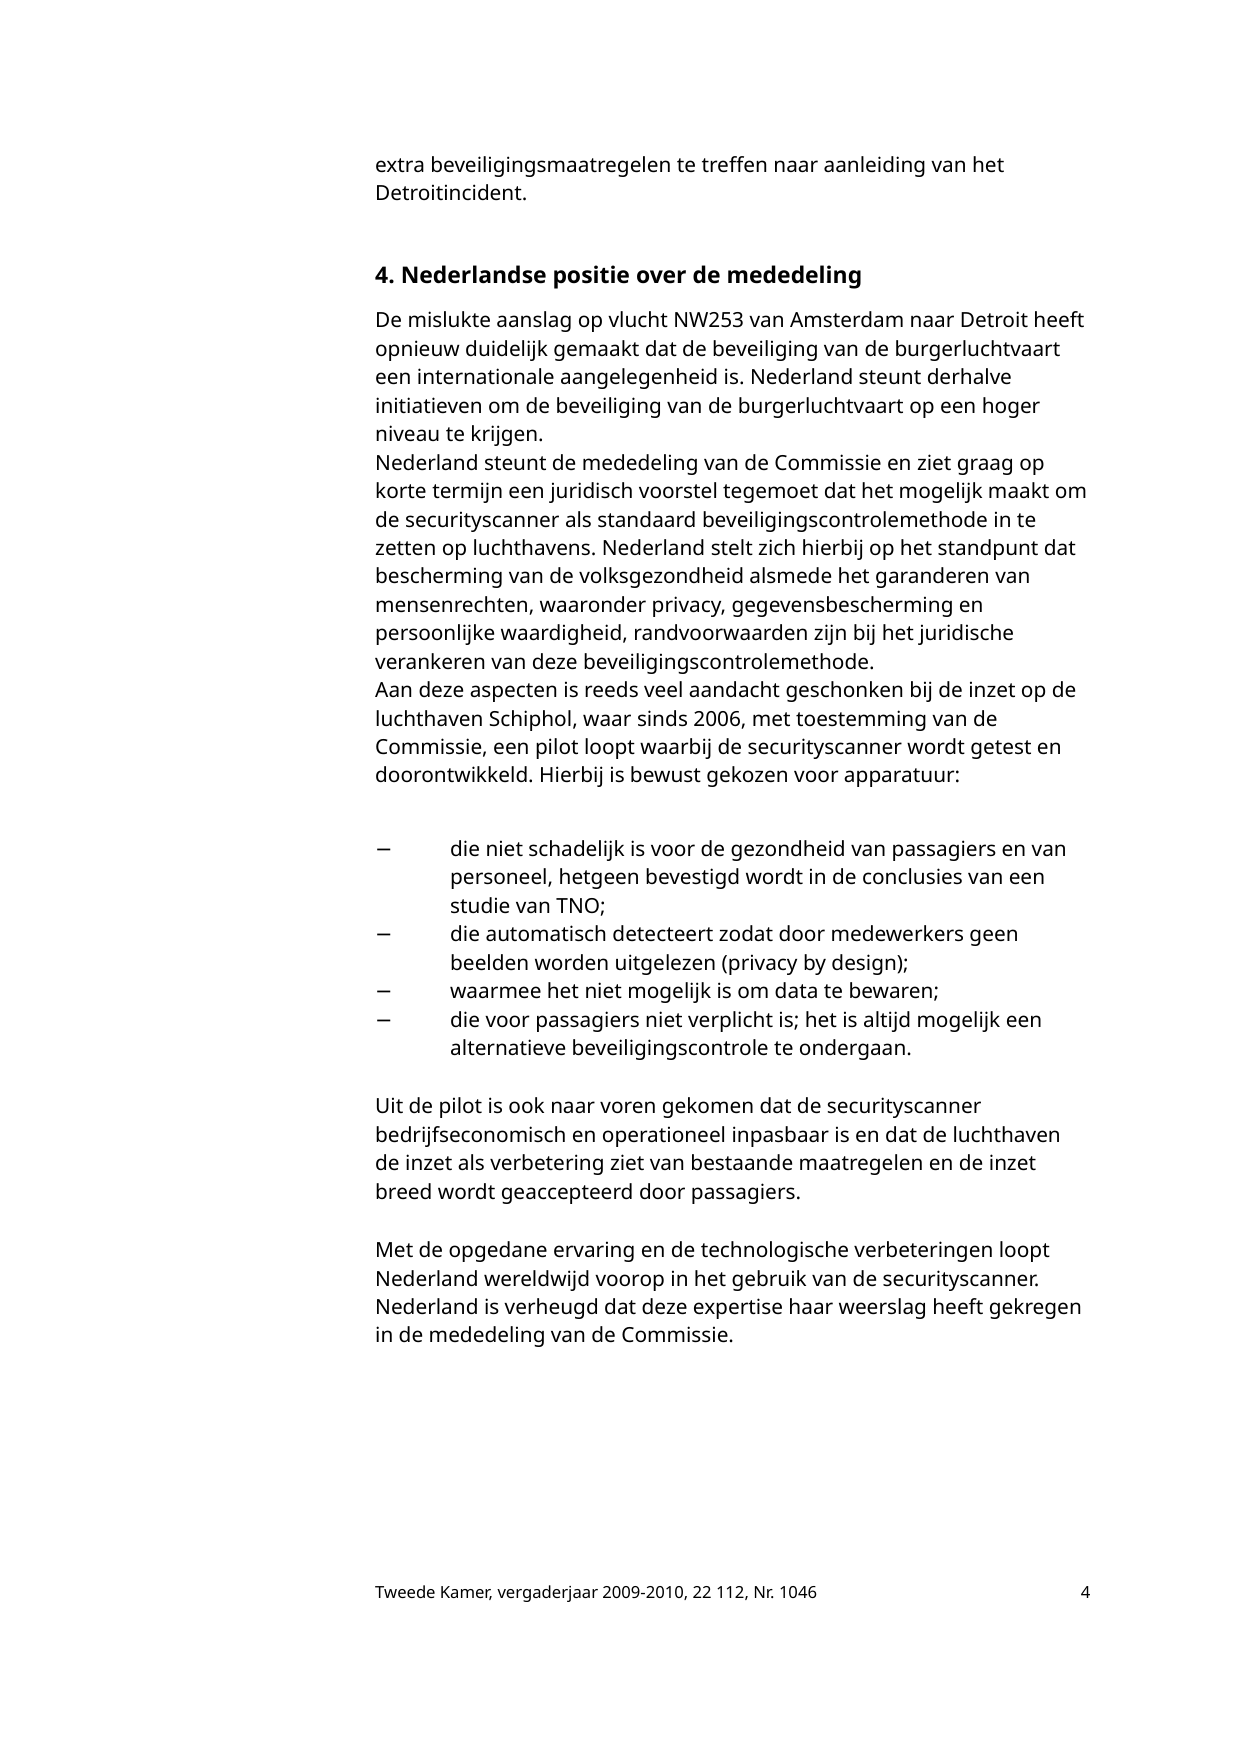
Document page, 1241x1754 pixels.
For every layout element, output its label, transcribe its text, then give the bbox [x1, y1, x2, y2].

list waarmee het niet mogelijk is om data te bewaren; [375, 976, 1090, 1005]
list die automatisch detecteert zodat door medewerkers geen beelden worden uitgelezen (privacy by design); [375, 919, 1090, 976]
list die niet schadelijk is voor de gezondheid van passagiers en van personeel, hetgeen bevestigd wordt in de conclusies van een studie van TNO; [375, 834, 1090, 919]
text Uit de pilot is ook naar voren gekomen dat de securityscanner bedrijfseconomisch en operationeel inpasbaar is en dat de luchthaven de inzet als verbetering ziet van bestaande maatregelen en de inzet breed wordt geaccepteerd door passagiers. [375, 1092, 1090, 1205]
text Aan deze aspecten is reeds veel aandacht geschonken bij de inzet op de luchthaven Schiphol, waar sinds 2006, met toestemming van de Commissie, een pilot loopt waarbij de securityscanner wordt getest en doorontwikkeld. Hierbij is bewust gekozen voor apparatuur: [375, 675, 1090, 789]
list die voor passagiers niet verplicht is; het is altijd mogelijk een alternatieve beveiligingscontrole te ondergaan. [375, 1005, 1090, 1062]
text De mislukte aanslag op vlucht NW253 van Amsterdam naar Detroit heeft opnieuw duidelijk gemaakt dat de beveiliging van de burgerluchtvaart een internationale aangelegenheid is. Nederland steunt derhalve initiatieven om de beveiliging van de burgerluchtvaart op een hoger niveau te krijgen. [375, 306, 1090, 448]
text extra beveiligingsmaatregelen te treffen naar aanleiding van het Detroitincident. [375, 150, 1090, 207]
subtitle 4. Nederlandse positie over de mededeling [375, 259, 1090, 291]
text Nederland steunt de mededeling van de Commissie en ziet graag op korte termijn een juridisch voorstel tegemoet dat het mogelijk maakt om de securityscanner als standaard beveiligingscontrolemethode in te zetten op luchthavens. Nederland stelt zich hierbij op het standpunt dat bescherming van de volksgezondheid alsmede het garanderen van mensenrechten, waaronder privacy, gegevensbescherming en persoonlijke waardigheid, randvoorwaarden zijn bij het juridische verankeren van deze beveiligingscontrolemethode. [375, 448, 1090, 675]
text Met de opgedane ervaring en de technologische verbeteringen loopt Nederland wereldwijd voorop in het gebruik van de securityscanner. Nederland is verheugd dat deze expertise haar weerslag heeft gekregen in de mededeling van de Commissie. [375, 1235, 1090, 1349]
